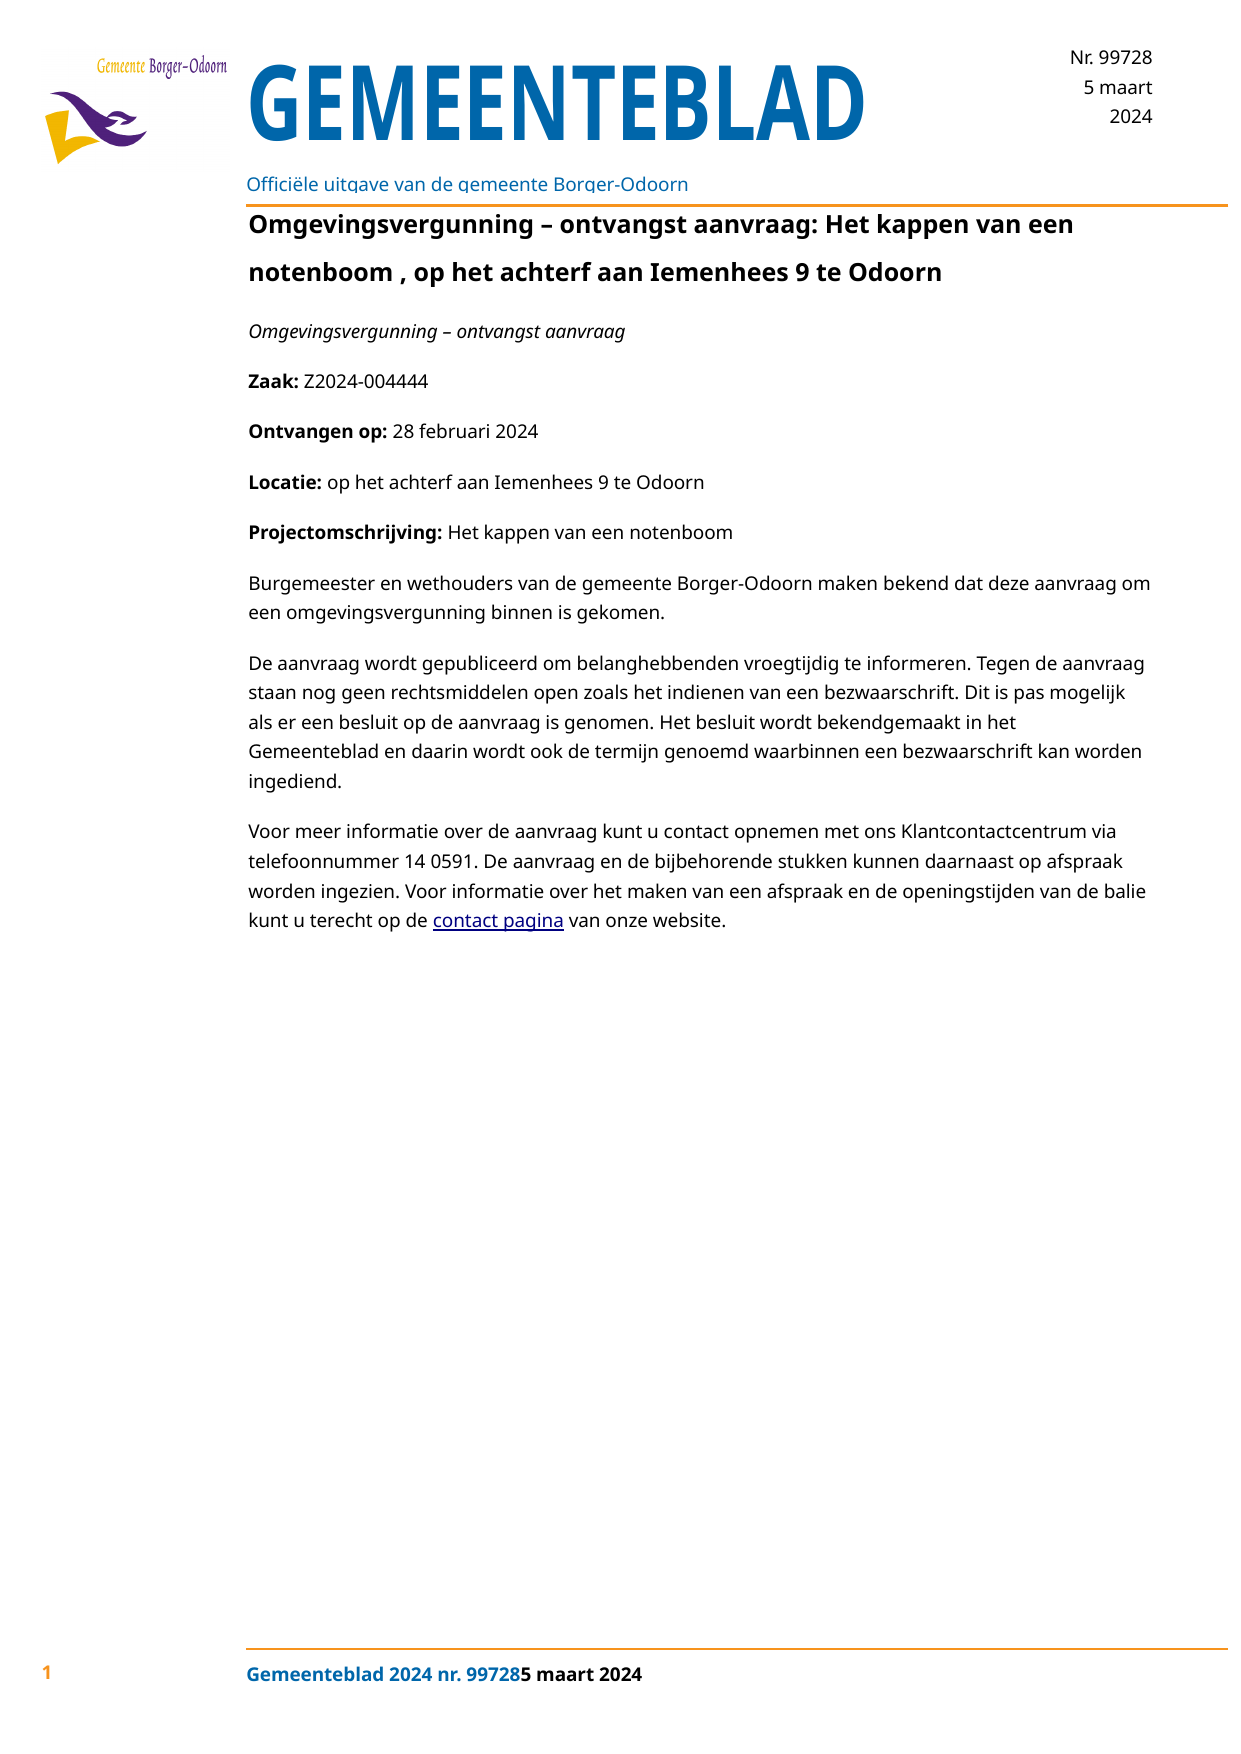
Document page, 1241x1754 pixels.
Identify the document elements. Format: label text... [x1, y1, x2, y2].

text Projectomschrijving: Het kappen van een notenboom [248, 519, 1152, 545]
text Burgemeester en wethouders van de gemeente Borger-Odoorn maken bekend dat deze aanvraag om een omgevingsvergunning binnen is gekomen. [248, 570, 1152, 625]
text Omgevingsvergunning – ontvangst aanvraag: Het kappen van een notenboom , op het achterf aan Iemenhees 9 te Odoorn [248, 207, 1152, 288]
text Zaak: Z2024-004444 [248, 368, 1152, 394]
text Ontvangen op: 28 februari 2024 [248, 419, 1152, 444]
text Omgevingsvergunning – ontvangst aanvraag [248, 318, 1152, 344]
text Locatie: op het achterf aan Iemenhees 9 te Odoorn [248, 469, 1152, 495]
picture [41, 47, 231, 172]
text De aanvraag wordt gepubliceerd om belanghebbenden vroegtijdig te informeren. Tegen de aanvraag staan nog geen rechtsmiddelen open zoals het indienen van een bezwaarschrift. Dit is pas mogelijk als er een besluit op de aanvraag is genomen. Het besluit wordt bekendgemaakt in het Gemeenteblad en daarin wordt ook de termijn genoemd waarbinnen een bezwaarschrift kan worden ingediend. [248, 650, 1152, 794]
text Voor meer informatie over de aanvraag kunt u contact opnemen met ons Klantcontactcentrum via telefoonnummer 14 0591. De aanvraag en de bijbehorende stukken kunnen daarnaast op afspraak worden ingezien. Voor informatie over het maken van een afspraak en de openingstijden van de balie kunt u terecht op de contact pagina van onze website. [248, 819, 1152, 933]
